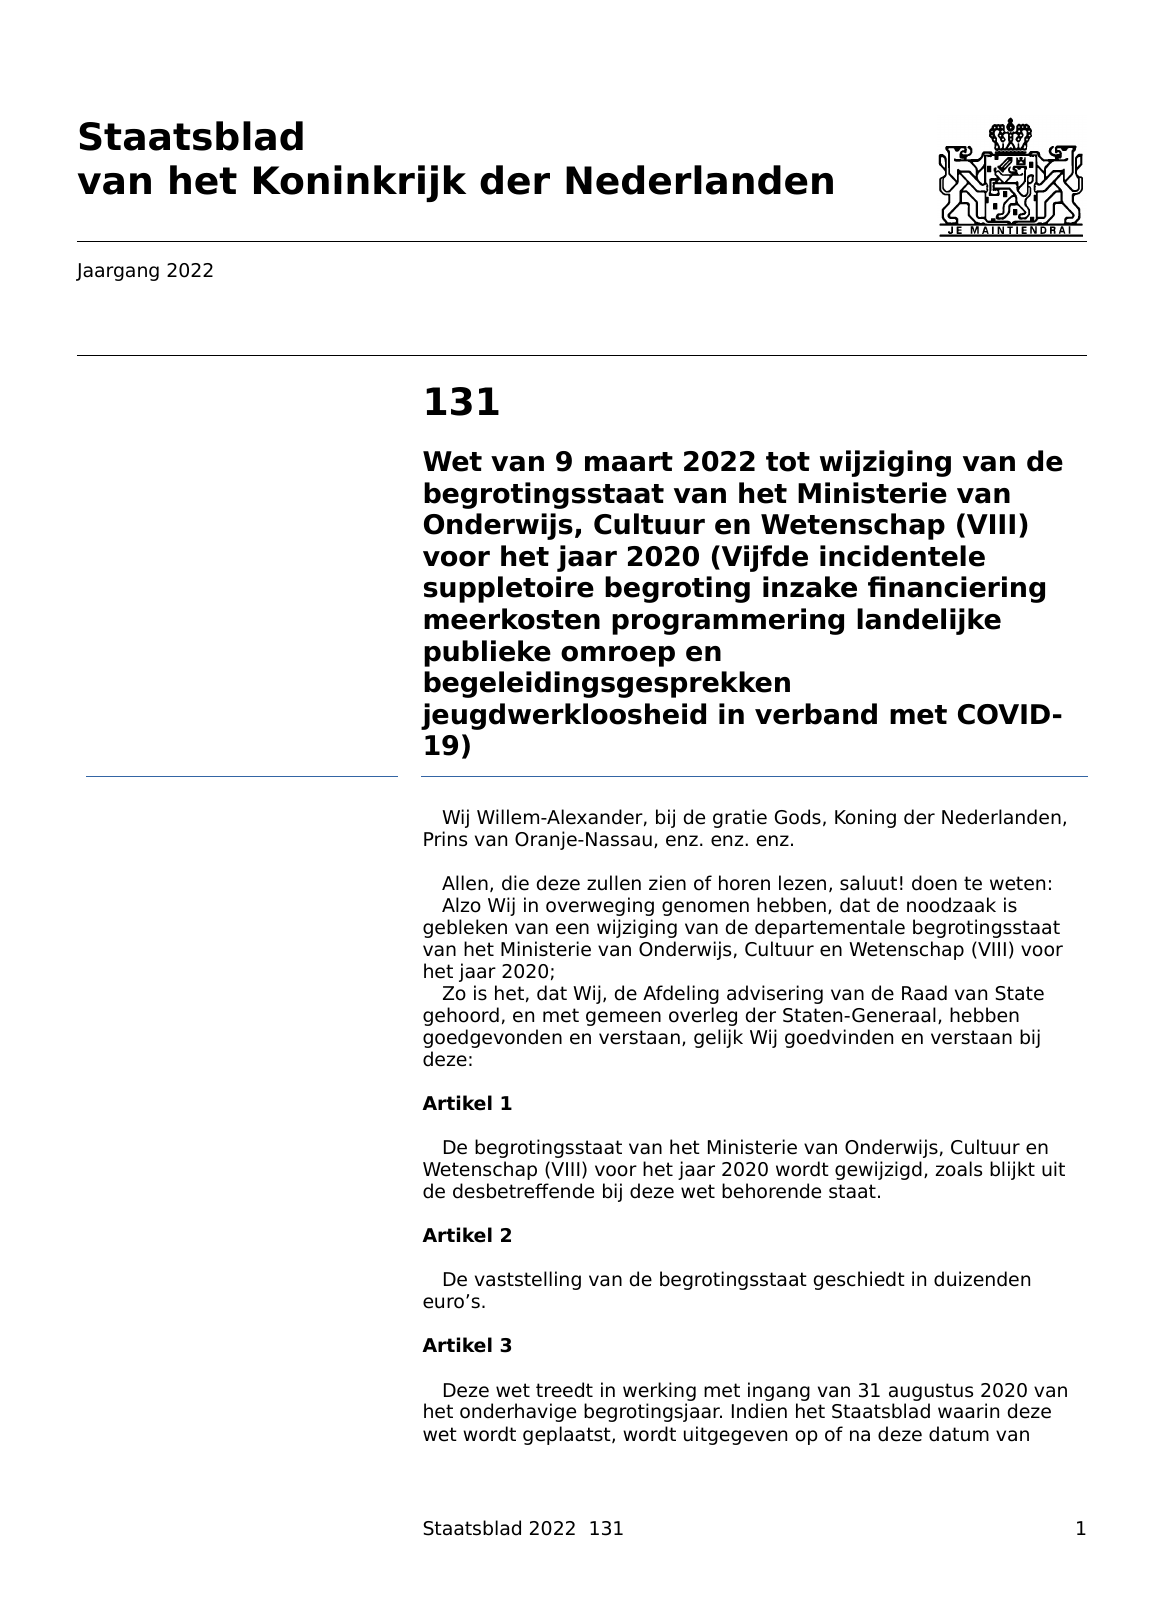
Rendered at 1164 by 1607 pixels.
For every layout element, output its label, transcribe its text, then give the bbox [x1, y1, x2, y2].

text Zo is het, dat Wij, de Afdeling advisering van de Raad van State gehoord, en met gemeen overleg der Staten-Generaal, hebben goedgevonden en verstaan, gelijk Wij goedvinden en verstaan bij deze: [422, 983, 1087, 1071]
text De begrotingsstaat van het Ministerie van Onderwijs, Cultuur en Wetenschap (VIII) voor het jaar 2020 wordt gewijzigd, zoals blijkt uit de desbetreffende bij deze wet behorende staat. [422, 1137, 1087, 1203]
subtitle Artikel 3 [422, 1335, 1087, 1357]
subtitle 131 [422, 381, 1087, 424]
text Deze wet treedt in werking met ingang van 31 augustus 2020 van het onderhavige begrotingsjaar. Indien het Staatsblad waarin deze wet wordt geplaatst, wordt uitgegeven op of na deze datum van [422, 1379, 1087, 1445]
table_cell Jaargang 2022 [77, 242, 1087, 355]
text Allen, die deze zullen zien of horen lezen, saluut! doen te weten: [422, 873, 1087, 895]
subtitle Artikel 2 [422, 1225, 1087, 1247]
text Wij Willem-Alexander, bij de gratie Gods, Koning der Nederlanden, Prins van Oranje-Nassau, enz. enz. enz. [422, 807, 1087, 851]
text Wet van 9 maart 2022 tot wijziging van de begrotingsstaat van het Ministerie van Onderwijs, Cultuur en Wetenschap (VIII) voor het jaar 2020 (Vijfde incidentele suppletoire begroting inzake financiering meerkosten programmering landelijke publieke omroep en begeleidingsgesprekken jeugdwerkloosheid in verband met COVID-19) [422, 447, 1087, 762]
text Alzo Wij in overweging genomen hebben, dat de noodzaak is gebleken van een wijziging van de departementale begrotingsstaat van het Ministerie van Onderwijs, Cultuur en Wetenschap (VIII) voor het jaar 2020; [422, 895, 1087, 983]
subtitle Artikel 1 [422, 1093, 1087, 1115]
table_header [886, 100, 1087, 241]
table_header Staatsblad van het Koninkrijk der Nederlanden [77, 100, 886, 241]
text De vaststelling van de begrotingsstaat geschiedt in duizenden euro’s. [422, 1269, 1087, 1313]
picture [936, 115, 1087, 240]
